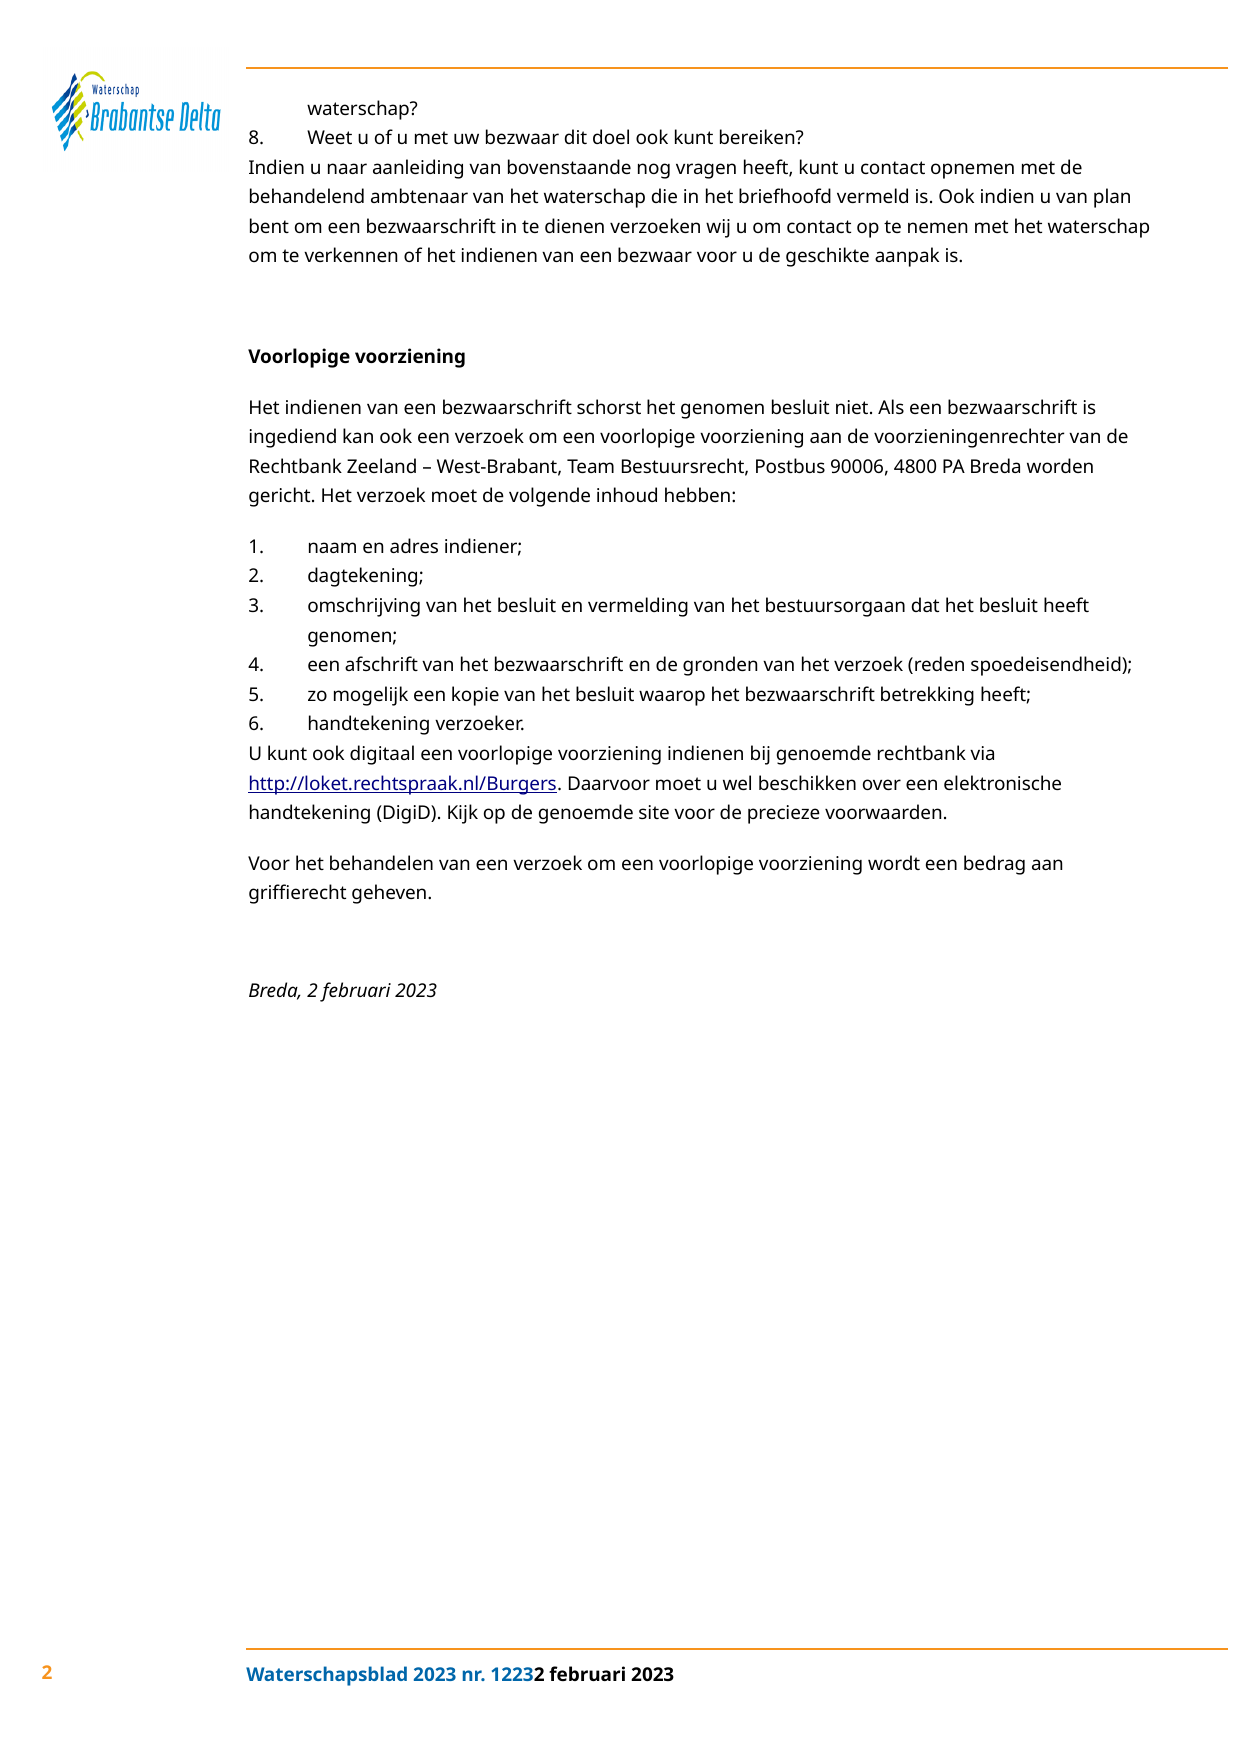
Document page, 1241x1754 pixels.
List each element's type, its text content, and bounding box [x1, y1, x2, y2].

list zo mogelijk een kopie van het besluit waarop het bezwaarschrift betrekking heeft; [248, 681, 1152, 707]
text U kunt ook digitaal een voorlopige voorziening indienen bij genoemde rechtbank via http://loket.rechtspraak.nl/Burgers. Daarvoor moet u wel beschikken over een elektronische handtekening (DigiD). Kijk op de genoemde site voor de precieze voorwaarden. [248, 740, 1152, 825]
list omschrijving van het besluit en vermelding van het bestuursorgaan dat het besluit heeft genomen; [248, 592, 1152, 648]
list waterschap? [248, 95, 1152, 121]
text Indien u naar aanleiding van bovenstaande nog vragen heeft, kunt u contact opnemen met de behandelend ambtenaar van het waterschap die in het briefhoofd vermeld is. Ook indien u van plan bent om een bezwaarschrift in te dienen verzoeken wij u om contact op te nemen met het waterschap om te verkennen of het indienen van een bezwaar voor u de geschikte aanpak is. [248, 154, 1152, 268]
text Voor het behandelen van een verzoek om een voorlopige voorziening wordt een bedrag aan griffierecht geheven. [248, 850, 1152, 905]
list een afschrift van het bezwaarschrift en de gronden van het verzoek (reden spoedeisendheid); [248, 651, 1152, 677]
list handtekening verzoeker. [248, 711, 1152, 736]
list Weet u of u met uw bezwaar dit doel ook kunt bereiken? [248, 124, 1152, 150]
list naam en adres indiener; [248, 533, 1152, 559]
text Het indienen van een bezwaarschrift schorst het genomen besluit niet. Als een bezwaarschrift is ingediend kan ook een verzoek om een voorlopige voorziening aan de voorzieningenrechter van de Rechtbank Zeeland – West-Brabant, Team Bestuursrecht, Postbus 90006, 4800 PA Breda worden gericht. Het verzoek moet de volgende inhoud hebben: [248, 394, 1152, 508]
list dagtekening; [248, 563, 1152, 588]
text Breda, 2 februari 2023 [248, 978, 1152, 1003]
picture [41, 47, 231, 172]
text Voorlopige voorziening [248, 343, 1152, 369]
